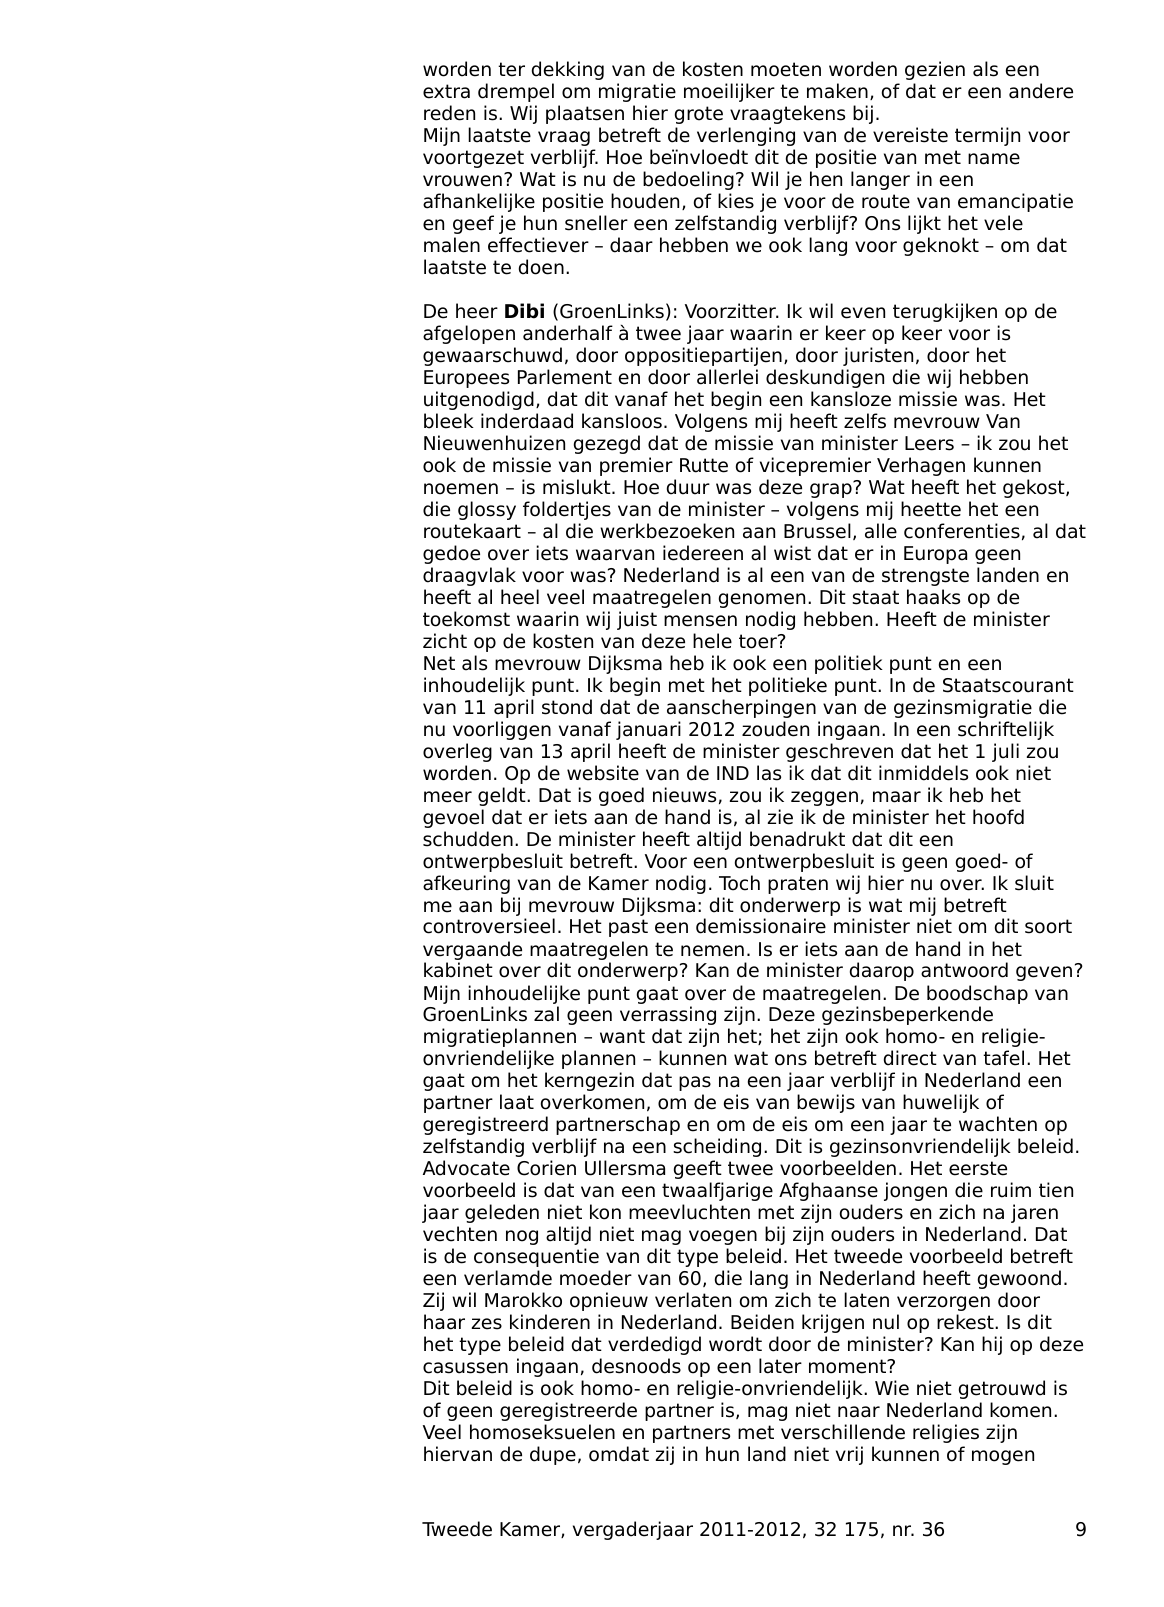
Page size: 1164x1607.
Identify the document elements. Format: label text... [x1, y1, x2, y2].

text worden ter dekking van de kosten moeten worden gezien als een extra drempel om migratie moeilijker te maken, of dat er een andere reden is. Wij plaatsen hier grote vraagtekens bij. [422, 59, 1087, 125]
text Mijn inhoudelijke punt gaat over de maatregelen. De boodschap van GroenLinks zal geen verrassing zijn. Deze gezinsbeperkende migratieplannen – want dat zijn het; het zijn ook homo- en religie-onvriendelijke plannen – kunnen wat ons betreft direct van tafel. Het gaat om het kerngezin dat pas na een jaar verblijf in Nederland een partner laat overkomen, om de eis van bewijs van huwelijk of geregistreerd partnerschap en om de eis om een jaar te wachten op zelfstandig verblijf na een scheiding. Dit is gezinsonvriendelijk beleid. Advocate Corien Ullersma geeft twee voorbeelden. Het eerste voorbeeld is dat van een twaalfjarige Afghaanse jongen die ruim tien jaar geleden niet kon meevluchten met zijn ouders en zich na jaren vechten nog altijd niet mag voegen bij zijn ouders in Nederland. Dat is de consequentie van dit type beleid. Het tweede voorbeeld betreft een verlamde moeder van 60, die lang in Nederland heeft gewoond. Zij wil Marokko opnieuw verlaten om zich te laten verzorgen door haar zes kinderen in Nederland. Beiden krijgen nul op rekest. Is dit het type beleid dat verdedigd wordt door de minister? Kan hij op deze casussen ingaan, desnoods op een later moment? [422, 982, 1087, 1378]
text Dit beleid is ook homo- en religie-onvriendelijk. Wie niet getrouwd is of geen geregistreerde partner is, mag niet naar Nederland komen. Veel homoseksuelen en partners met verschillende religies zijn hiervan de dupe, omdat zij in hun land niet vrij kunnen of mogen [422, 1378, 1087, 1466]
text Net als mevrouw Dijksma heb ik ook een politiek punt en een inhoudelijk punt. Ik begin met het politieke punt. In de Staatscourant van 11 april stond dat de aanscherpingen van de gezinsmigratie die nu voorliggen vanaf januari 2012 zouden ingaan. In een schriftelijk overleg van 13 april heeft de minister geschreven dat het 1 juli zou worden. Op de website van de IND las ik dat dit inmiddels ook niet meer geldt. Dat is goed nieuws, zou ik zeggen, maar ik heb het gevoel dat er iets aan de hand is, al zie ik de minister het hoofd schudden. De minister heeft altijd benadrukt dat dit een ontwerpbesluit betreft. Voor een ontwerpbesluit is geen goed- of afkeuring van de Kamer nodig. Toch praten wij hier nu over. Ik sluit me aan bij mevrouw Dijksma: dit onderwerp is wat mij betreft controversieel. Het past een demissionaire minister niet om dit soort vergaande maatregelen te nemen. Is er iets aan de hand in het kabinet over dit onderwerp? Kan de minister daarop antwoord geven? [422, 653, 1087, 982]
text De heer Dibi (GroenLinks): Voorzitter. Ik wil even terugkijken op de afgelopen anderhalf à twee jaar waarin er keer op keer voor is gewaarschuwd, door oppositiepartijen, door juristen, door het Europees Parlement en door allerlei deskundigen die wij hebben uitgenodigd, dat dit vanaf het begin een kansloze missie was. Het bleek inderdaad kansloos. Volgens mij heeft zelfs mevrouw Van Nieuwenhuizen gezegd dat de missie van minister Leers – ik zou het ook de missie van premier Rutte of vicepremier Verhagen kunnen noemen – is mislukt. Hoe duur was deze grap? Wat heeft het gekost, die glossy foldertjes van de minister – volgens mij heette het een routekaart – al die werkbezoeken aan Brussel, alle conferenties, al dat gedoe over iets waarvan iedereen al wist dat er in Europa geen draagvlak voor was? Nederland is al een van de strengste landen en heeft al heel veel maatregelen genomen. Dit staat haaks op de toekomst waarin wij juist mensen nodig hebben. Heeft de minister zicht op de kosten van deze hele toer? [422, 301, 1087, 653]
text Mijn laatste vraag betreft de verlenging van de vereiste termijn voor voortgezet verblijf. Hoe beïnvloedt dit de positie van met name vrouwen? Wat is nu de bedoeling? Wil je hen langer in een afhankelijke positie houden, of kies je voor de route van emancipatie en geef je hun sneller een zelfstandig verblijf? Ons lijkt het vele malen effectiever – daar hebben we ook lang voor geknokt – om dat laatste te doen. [422, 125, 1087, 279]
